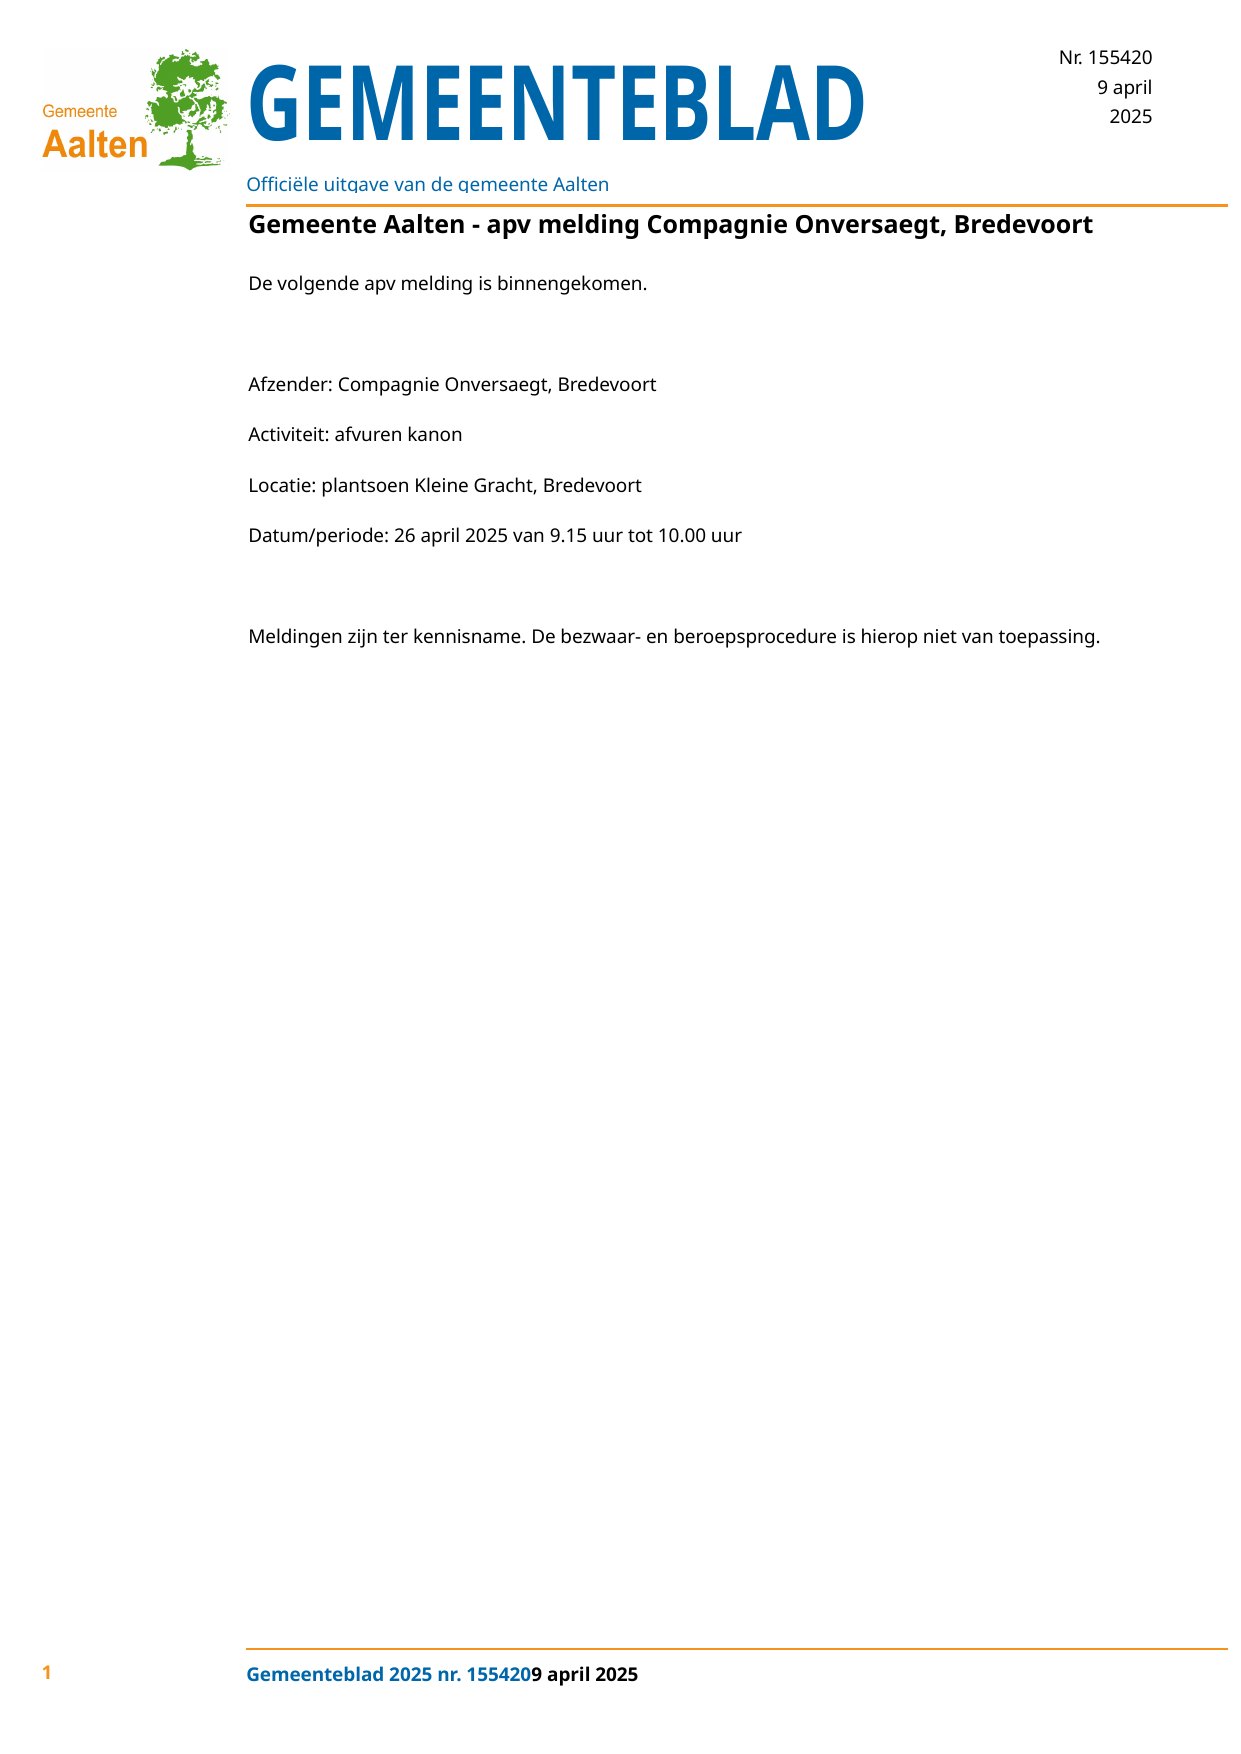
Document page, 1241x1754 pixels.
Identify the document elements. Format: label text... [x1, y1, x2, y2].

text Gemeente Aalten - apv melding Compagnie Onversaegt, Bredevoort [248, 207, 1152, 241]
text Locatie: plantsoen Kleine Gracht, Bredevoort [248, 472, 1152, 498]
picture [41, 47, 231, 172]
text Datum/periode: 26 april 2025 van 9.15 uur tot 10.00 uur [248, 522, 1152, 548]
text Meldingen zijn ter kennisname. De bezwaar- en beroepsprocedure is hierop niet van toepassing. [248, 623, 1152, 649]
text Afzender: Compagnie Onversaegt, Bredevoort [248, 371, 1152, 397]
text Activiteit: afvuren kanon [248, 422, 1152, 447]
text De volgende apv melding is binnengekomen. [248, 270, 1152, 296]
